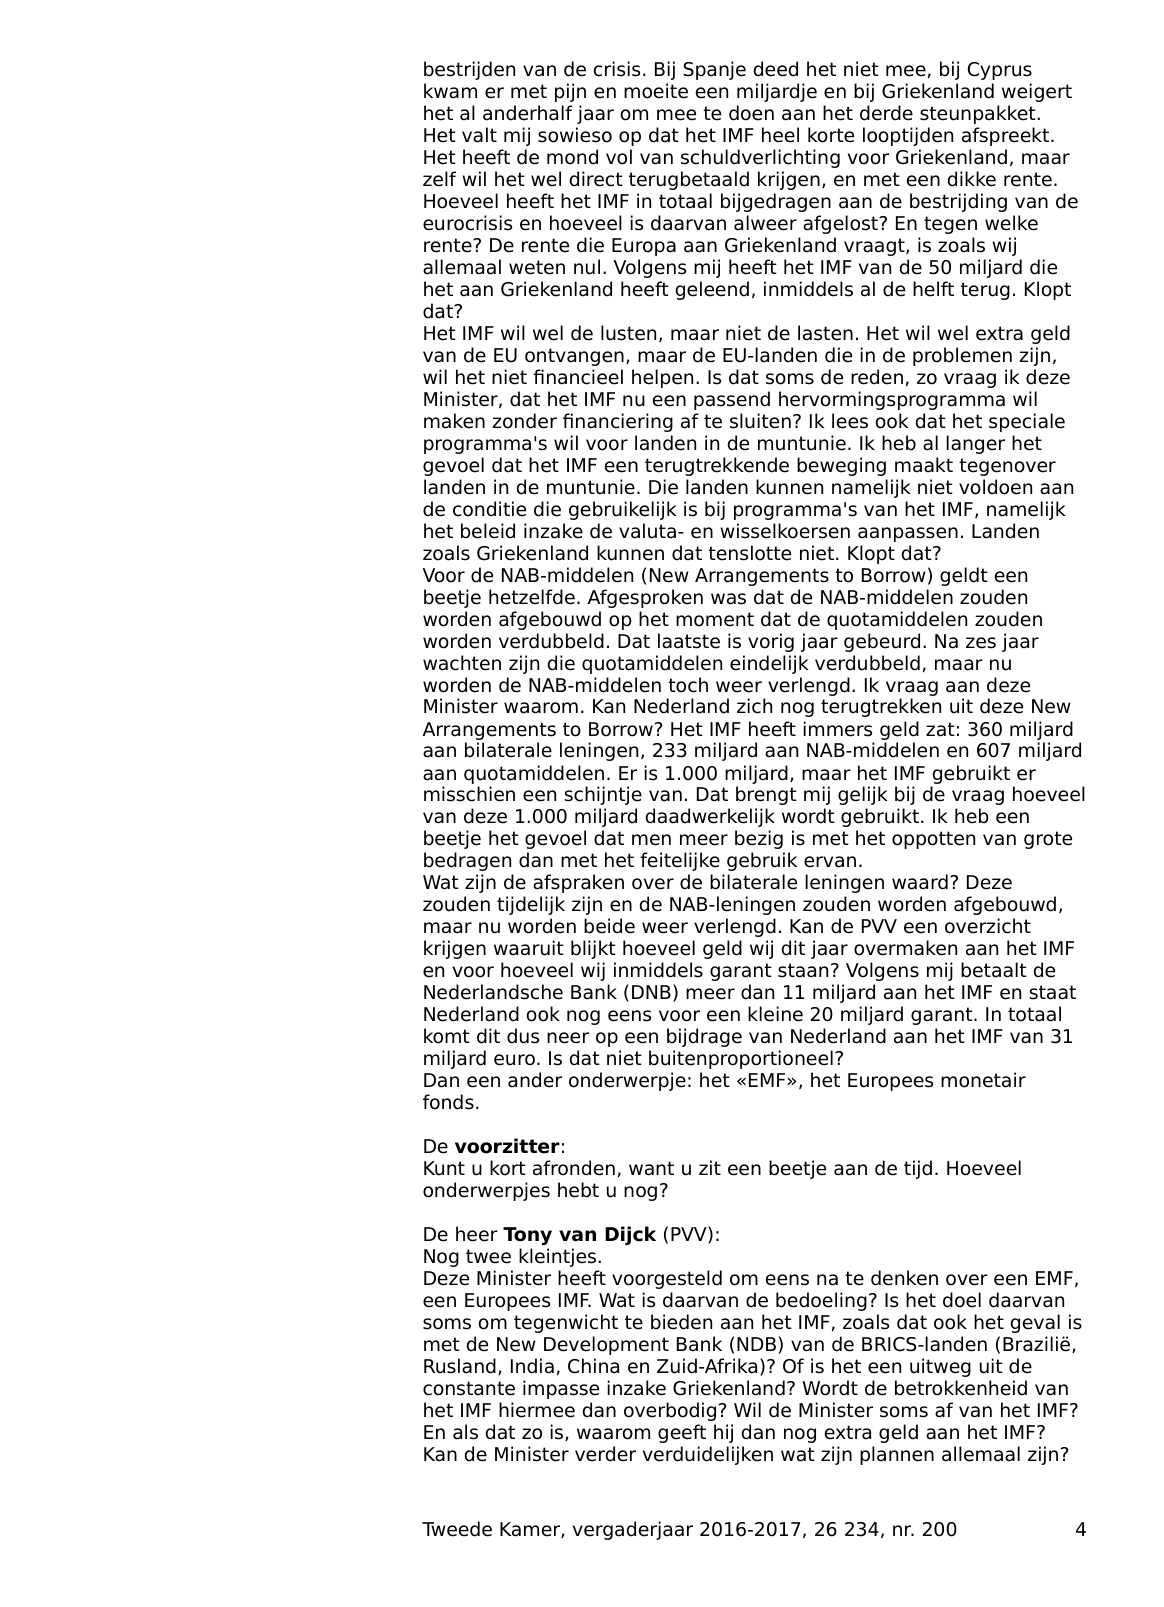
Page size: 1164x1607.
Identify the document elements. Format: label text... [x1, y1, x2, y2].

text Voor de NAB-middelen (New Arrangements to Borrow) geldt een beetje hetzelfde. Afgesproken was dat de NAB-middelen zouden worden afgebouwd op het moment dat de quotamiddelen zouden worden verdubbeld. Dat laatste is vorig jaar gebeurd. Na zes jaar wachten zijn die quotamiddelen eindelijk verdubbeld, maar nu worden de NAB-middelen toch weer verlengd. Ik vraag aan deze Minister waarom. Kan Nederland zich nog terugtrekken uit deze New Arrangements to Borrow? Het IMF heeft immers geld zat: 360 miljard aan bilaterale leningen, 233 miljard aan NAB-middelen en 607 miljard aan quotamiddelen. Er is 1.000 miljard, maar het IMF gebruikt er misschien een schijntje van. Dat brengt mij gelijk bij de vraag hoeveel van deze 1.000 miljard daadwerkelijk wordt gebruikt. Ik heb een beetje het gevoel dat men meer bezig is met het oppotten van grote bedragen dan met het feitelijke gebruik ervan. [422, 564, 1087, 872]
text Wat zijn de afspraken over de bilaterale leningen waard? Deze zouden tijdelijk zijn en de NAB-leningen zouden worden afgebouwd, maar nu worden beide weer verlengd. Kan de PVV een overzicht krijgen waaruit blijkt hoeveel geld wij dit jaar overmaken aan het IMF en voor hoeveel wij inmiddels garant staan? Volgens mij betaalt de Nederlandsche Bank (DNB) meer dan 11 miljard aan het IMF en staat Nederland ook nog eens voor een kleine 20 miljard garant. In totaal komt dit dus neer op een bijdrage van Nederland aan het IMF van 31 miljard euro. Is dat niet buitenproportioneel? [422, 872, 1087, 1070]
text Kunt u kort afronden, want u zit een beetje aan de tijd. Hoeveel onderwerpjes hebt u nog? [422, 1158, 1087, 1202]
text De heer Tony van Dijck (PVV): [422, 1224, 1087, 1246]
text De voorzitter: [422, 1136, 1087, 1158]
text Deze Minister heeft voorgesteld om eens na te denken over een EMF, een Europees IMF. Wat is daarvan de bedoeling? Is het doel daarvan soms om tegenwicht te bieden aan het IMF, zoals dat ook het geval is met de New Development Bank (NDB) van de BRICS-landen (Brazilië, Rusland, India, China en Zuid-Afrika)? Of is het een uitweg uit de constante impasse inzake Griekenland? Wordt de betrokkenheid van het IMF hiermee dan overbodig? Wil de Minister soms af van het IMF? En als dat zo is, waarom geeft hij dan nog extra geld aan het IMF? Kan de Minister verder verduidelijken wat zijn plannen allemaal zijn? [422, 1268, 1087, 1466]
text bestrijden van de crisis. Bij Spanje deed het niet mee, bij Cyprus kwam er met pijn en moeite een miljardje en bij Griekenland weigert het al anderhalf jaar om mee te doen aan het derde steunpakket. [422, 59, 1087, 125]
text Nog twee kleintjes. [422, 1246, 1087, 1268]
text Het valt mij sowieso op dat het IMF heel korte looptijden afspreekt. Het heeft de mond vol van schuldverlichting voor Griekenland, maar zelf wil het wel direct terugbetaald krijgen, en met een dikke rente. Hoeveel heeft het IMF in totaal bijgedragen aan de bestrijding van de eurocrisis en hoeveel is daarvan alweer afgelost? En tegen welke rente? De rente die Europa aan Griekenland vraagt, is zoals wij allemaal weten nul. Volgens mij heeft het IMF van de 50 miljard die het aan Griekenland heeft geleend, inmiddels al de helft terug. Klopt dat? [422, 125, 1087, 323]
text Dan een ander onderwerpje: het «EMF», het Europees monetair fonds. [422, 1070, 1087, 1114]
text Het IMF wil wel de lusten, maar niet de lasten. Het wil wel extra geld van de EU ontvangen, maar de EU-landen die in de problemen zijn, wil het niet financieel helpen. Is dat soms de reden, zo vraag ik deze Minister, dat het IMF nu een passend hervormingsprogramma wil maken zonder financiering af te sluiten? Ik lees ook dat het speciale programma's wil voor landen in de muntunie. Ik heb al langer het gevoel dat het IMF een terugtrekkende beweging maakt tegenover landen in de muntunie. Die landen kunnen namelijk niet voldoen aan de conditie die gebruikelijk is bij programma's van het IMF, namelijk het beleid inzake de valuta- en wisselkoersen aanpassen. Landen zoals Griekenland kunnen dat tenslotte niet. Klopt dat? [422, 323, 1087, 564]
